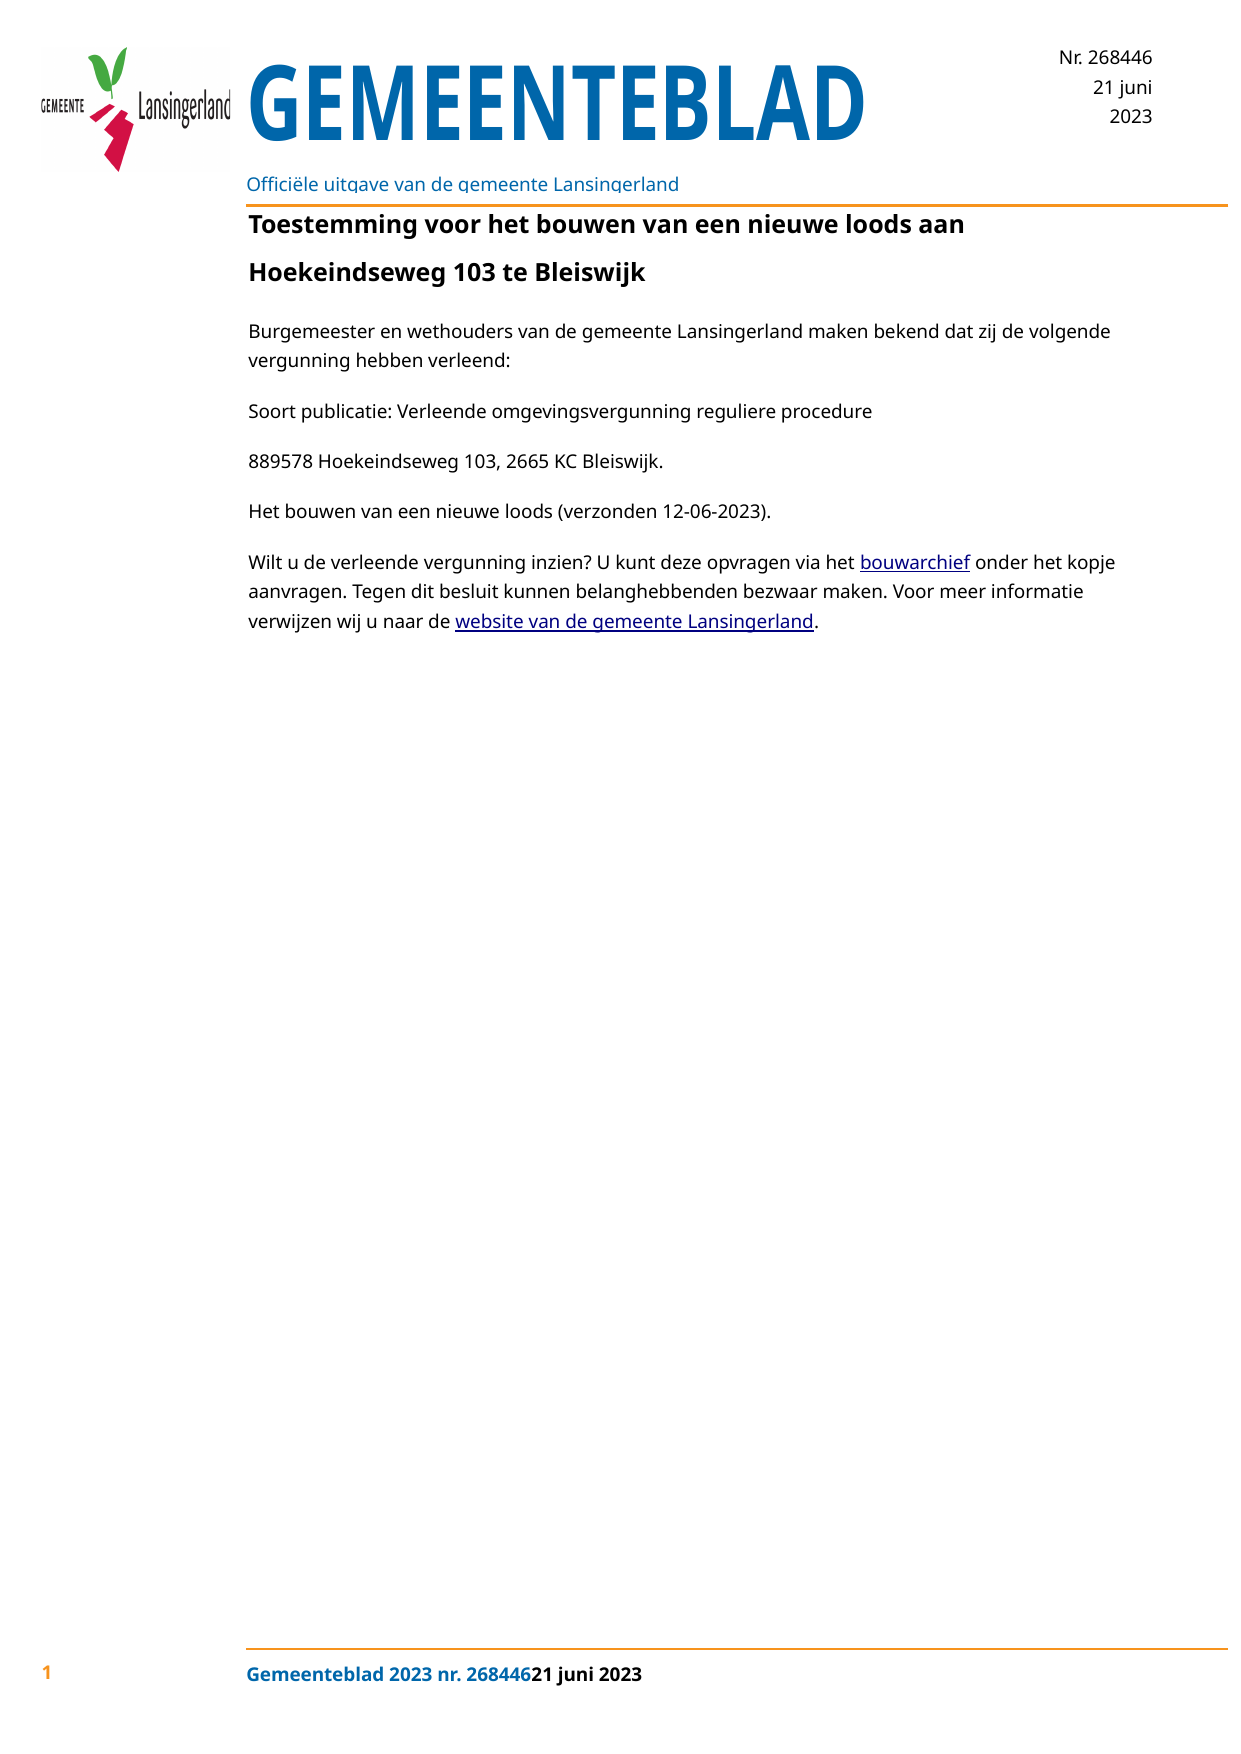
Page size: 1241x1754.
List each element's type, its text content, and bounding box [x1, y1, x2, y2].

text 889578 Hoekeindseweg 103, 2665 KC Bleiswijk. [248, 448, 1152, 474]
picture [41, 47, 231, 172]
text Toestemming voor het bouwen van een nieuwe loods aan Hoekeindseweg 103 te Bleiswijk [248, 207, 1152, 288]
text Het bouwen van een nieuwe loods (verzonden 12-06-2023). [248, 499, 1152, 524]
text Wilt u de verleende vergunning inzien? U kunt deze opvragen via het bouwarchief onder het kopje aanvragen. Tegen dit besluit kunnen belanghebbenden bezwaar maken. Voor meer informatie verwijzen wij u naar de website van de gemeente Lansingerland. [248, 549, 1152, 634]
text Soort publicatie: Verleende omgevingsvergunning reguliere procedure [248, 398, 1152, 424]
text Burgemeester en wethouders van de gemeente Lansingerland maken bekend dat zij de volgende vergunning hebben verleend: [248, 318, 1152, 373]
